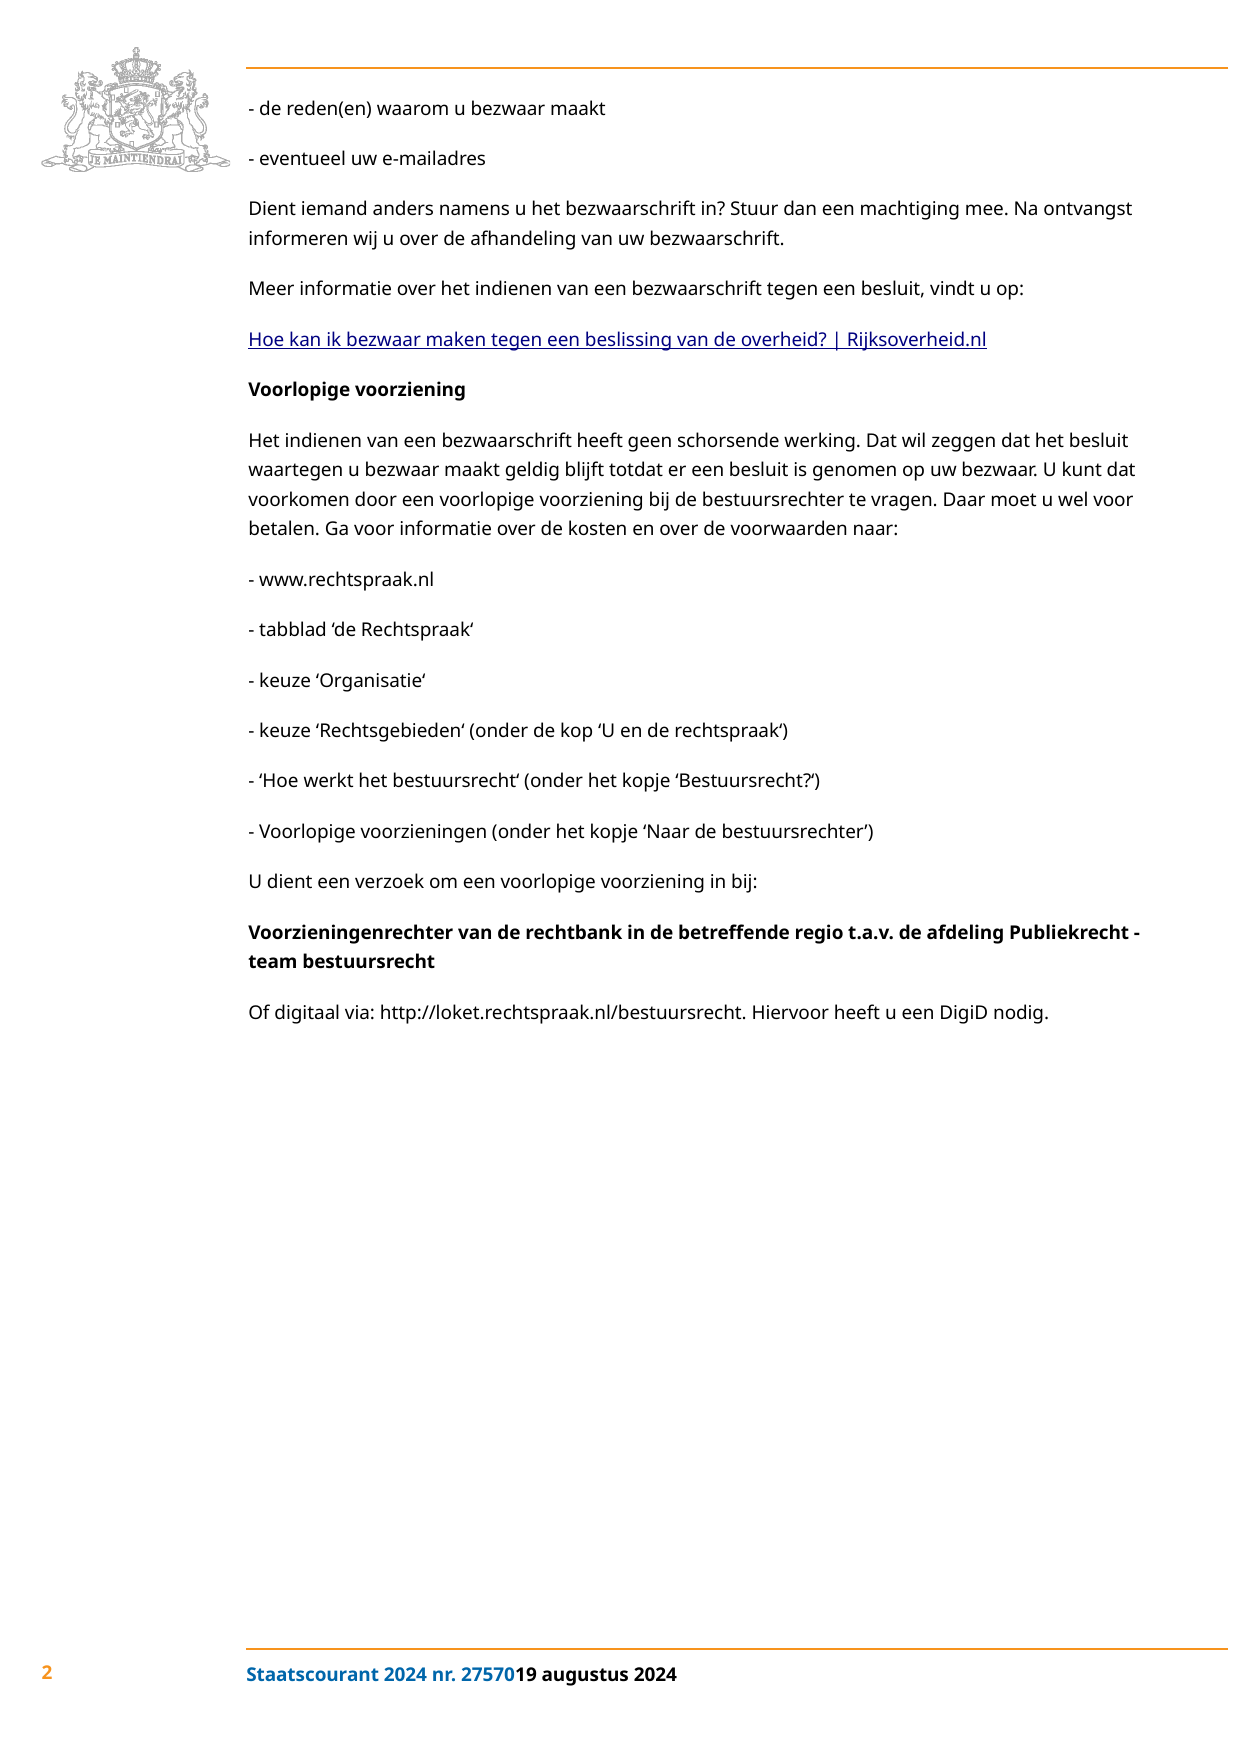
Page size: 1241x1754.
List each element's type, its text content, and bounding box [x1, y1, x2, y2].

text - eventueel uw e-mailadres [248, 145, 1152, 171]
text - www.rechtspraak.nl [248, 566, 1152, 592]
text Meer informatie over het indienen van een bezwaarschrift tegen een besluit, vindt u op: [248, 276, 1152, 301]
text - Voorlopige voorzieningen (onder het kopje ‘Naar de bestuursrechter’) [248, 818, 1152, 844]
text Dient iemand anders namens u het bezwaarschrift in? Stuur dan een machtiging mee. Na ontvangst informeren wij u over de afhandeling van uw bezwaarschrift. [248, 196, 1152, 251]
picture [41, 47, 231, 172]
text - keuze ‘Rechtsgebieden‘ (onder de kop ‘U en de rechtspraak‘) [248, 717, 1152, 743]
text Voorzieningenrechter van de rechtbank in de betreffende regio t.a.v. de afdeling Publiekrecht - team bestuursrecht [248, 919, 1152, 974]
text - keuze ‘Organisatie‘ [248, 667, 1152, 693]
text - tabblad ‘de Rechtspraak‘ [248, 616, 1152, 642]
text Het indienen van een bezwaarschrift heeft geen schorsende werking. Dat wil zeggen dat het besluit waartegen u bezwaar maakt geldig blijft totdat er een besluit is genomen op uw bezwaar. U kunt dat voorkomen door een voorlopige voorziening bij de bestuursrechter te vragen. Daar moet u wel voor betalen. Ga voor informatie over de kosten en over de voorwaarden naar: [248, 427, 1152, 541]
text Hoe kan ik bezwaar maken tegen een beslissing van de overheid? | Rijksoverheid.nl [248, 326, 1152, 352]
text - de reden(en) waarom u bezwaar maakt [248, 95, 1152, 121]
text - ‘Hoe werkt het bestuursrecht‘ (onder het kopje ‘Bestuursrecht?‘) [248, 768, 1152, 793]
text U dient een verzoek om een voorlopige voorziening in bij: [248, 868, 1152, 894]
text Voorlopige voorziening [248, 376, 1152, 402]
text Of digitaal via: http://loket.rechtspraak.nl/bestuursrecht. Hiervoor heeft u een DigiD nodig. [248, 999, 1152, 1025]
